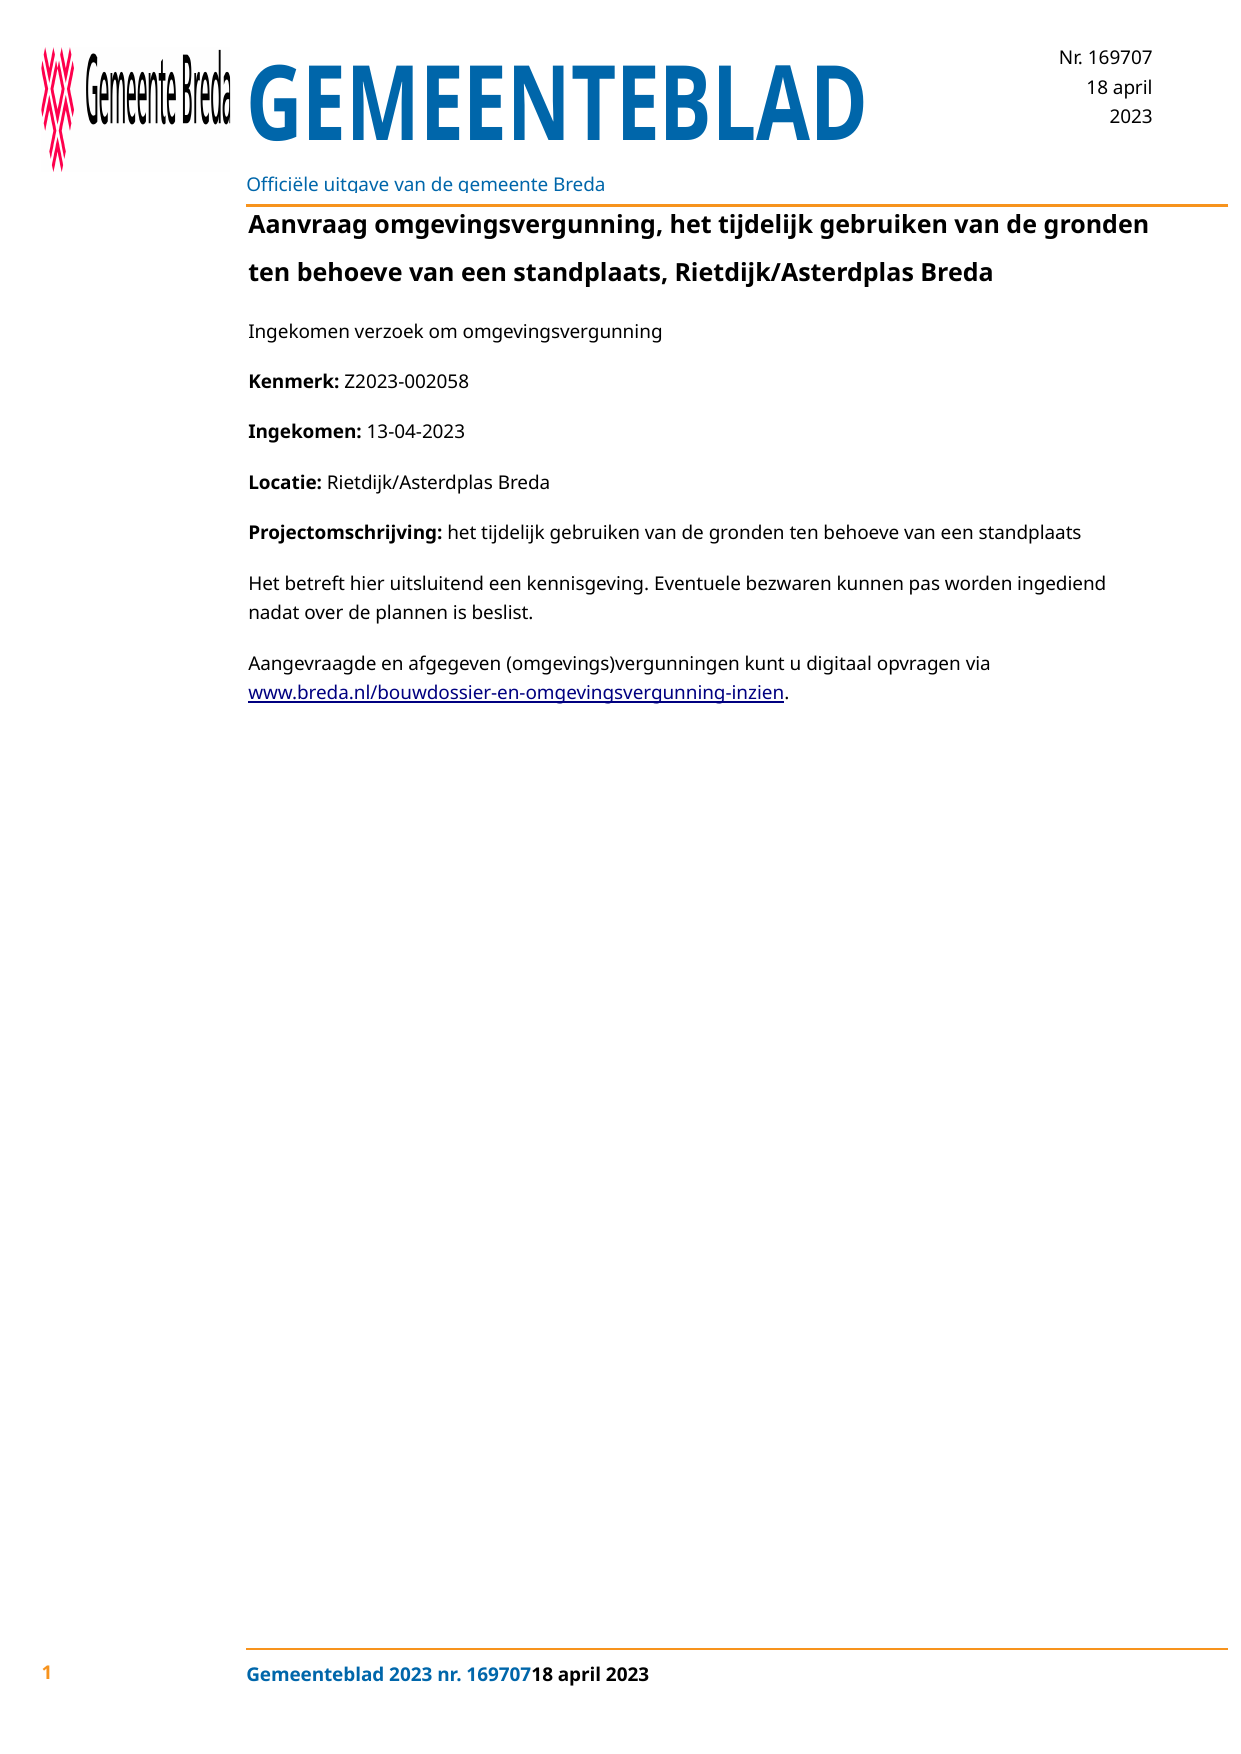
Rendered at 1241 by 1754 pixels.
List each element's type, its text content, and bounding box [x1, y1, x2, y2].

text Het betreft hier uitsluitend een kennisgeving. Eventuele bezwaren kunnen pas worden ingediend nadat over de plannen is beslist. [248, 570, 1152, 625]
picture [41, 47, 231, 172]
text Projectomschrijving: het tijdelijk gebruiken van de gronden ten behoeve van een standplaats [248, 519, 1152, 545]
text Locatie: Rietdijk/Asterdplas Breda [248, 469, 1152, 495]
text Ingekomen: 13-04-2023 [248, 419, 1152, 444]
text Ingekomen verzoek om omgevingsvergunning [248, 318, 1152, 344]
text Aangevraagde en afgegeven (omgevings)vergunningen kunt u digitaal opvragen via www.breda.nl/bouwdossier-en-omgevingsvergunning-inzien. [248, 650, 1152, 705]
text Aanvraag omgevingsvergunning, het tijdelijk gebruiken van de gronden ten behoeve van een standplaats, Rietdijk/Asterdplas Breda [248, 207, 1152, 288]
text Kenmerk: Z2023-002058 [248, 368, 1152, 394]
